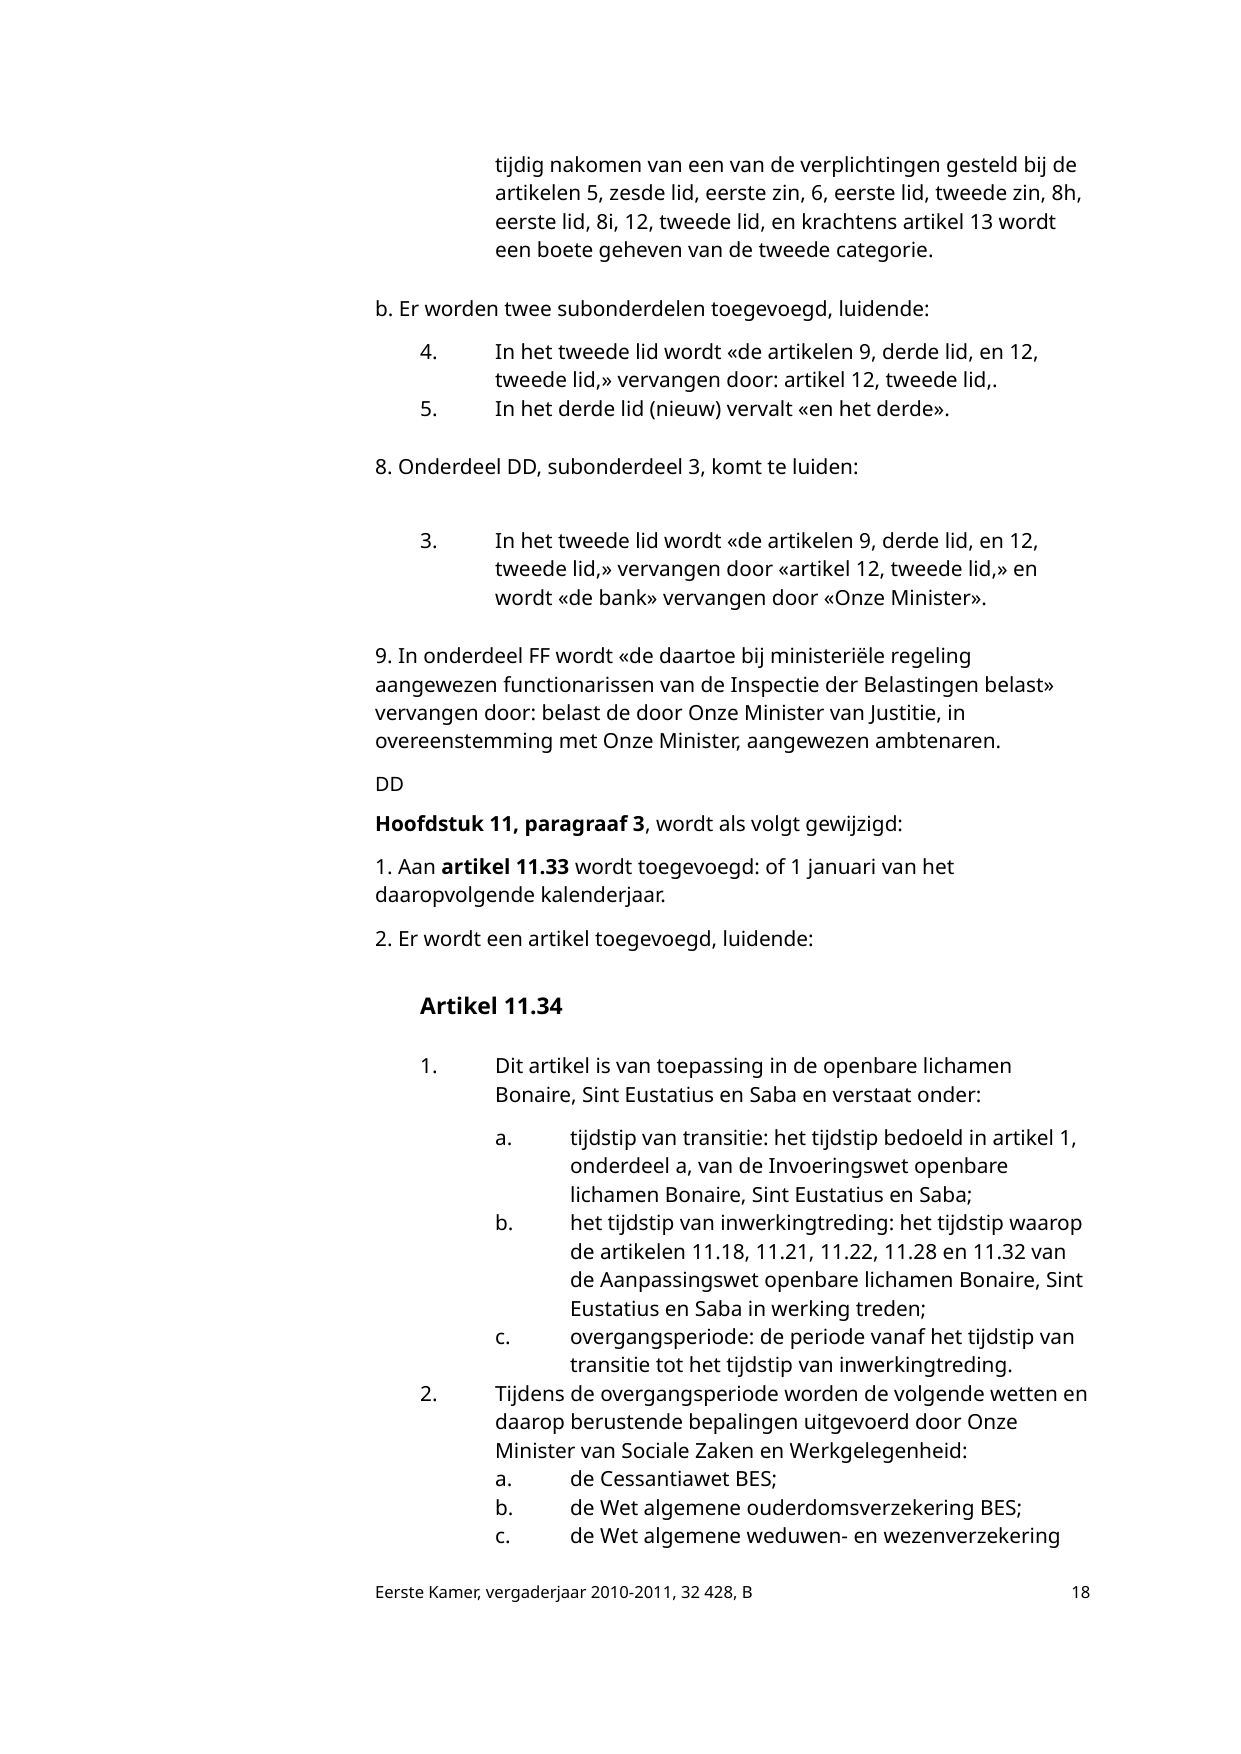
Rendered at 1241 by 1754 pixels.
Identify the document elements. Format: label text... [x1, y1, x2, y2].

list de Cessantiawet BES; [495, 1464, 1090, 1493]
text 8. Onderdeel DD, subonderdeel 3, komt te luiden: [375, 452, 1090, 481]
list de Wet algemene weduwen- en wezenverzekering [495, 1521, 1090, 1550]
list In het tweede lid wordt «de artikelen 9, derde lid, en 12, tweede lid,» vervangen door: artikel 12, tweede lid,. [420, 337, 1090, 394]
list Dit artikel is van toepassing in de openbare lichamen Bonaire, Sint Eustatius en Saba en verstaat onder: [420, 1051, 1090, 1108]
list tijdstip van transitie: het tijdstip bedoeld in artikel 1, onderdeel a, van de Invoeringswet openbare lichamen Bonaire, Sint Eustatius en Saba; [495, 1123, 1090, 1208]
list tijdig nakomen van een van de verplichtingen gesteld bij de artikelen 5, zesde lid, eerste zin, 6, eerste lid, tweede zin, 8h, eerste lid, 8i, 12, tweede lid, en krachtens artikel 13 wordt een boete geheven van de tweede categorie. [420, 150, 1090, 264]
list de Wet algemene ouderdomsverzekering BES; [495, 1493, 1090, 1521]
list het tijdstip van inwerkingtreding: het tijdstip waarop de artikelen 11.18, 11.21, 11.22, 11.28 en 11.32 van de Aanpassingswet openbare lichamen Bonaire, Sint Eustatius en Saba in werking treden; [495, 1208, 1090, 1322]
list overgangsperiode: de periode vanaf het tijdstip van transitie tot het tijdstip van inwerkingtreding. [495, 1322, 1090, 1379]
list In het tweede lid wordt «de artikelen 9, derde lid, en 12, tweede lid,» vervangen door «artikel 12, tweede lid,» en wordt «de bank» vervangen door «Onze Minister». [420, 526, 1090, 611]
text DD [375, 770, 1090, 797]
text 1. Aan artikel 11.33 wordt toegevoegd: of 1 januari van het daaropvolgende kalenderjaar. [375, 852, 1090, 909]
subtitle Artikel 11.34 [420, 990, 1090, 1021]
text 9. In onderdeel FF wordt «de daartoe bij ministeriële regeling aangewezen functionarissen van de Inspectie der Belastingen belast» vervangen door: belast de door Onze Minister van Justitie, in overeenstemming met Onze Minister, aangewezen ambtenaren. [375, 641, 1090, 755]
text Hoofdstuk 11, paragraaf 3, wordt als volgt gewijzigd: [375, 809, 1090, 837]
text 2. Er wordt een artikel toegevoegd, luidende: [375, 924, 1090, 952]
text b. Er worden twee subonderdelen toegevoegd, luidende: [375, 294, 1090, 322]
list In het derde lid (nieuw) vervalt «en het derde». [420, 394, 1090, 422]
list Tijdens de overgangsperiode worden de volgende wetten en daarop berustende bepalingen uitgevoerd door Onze Minister van Sociale Zaken en Werkgelegenheid: [420, 1379, 1090, 1464]
